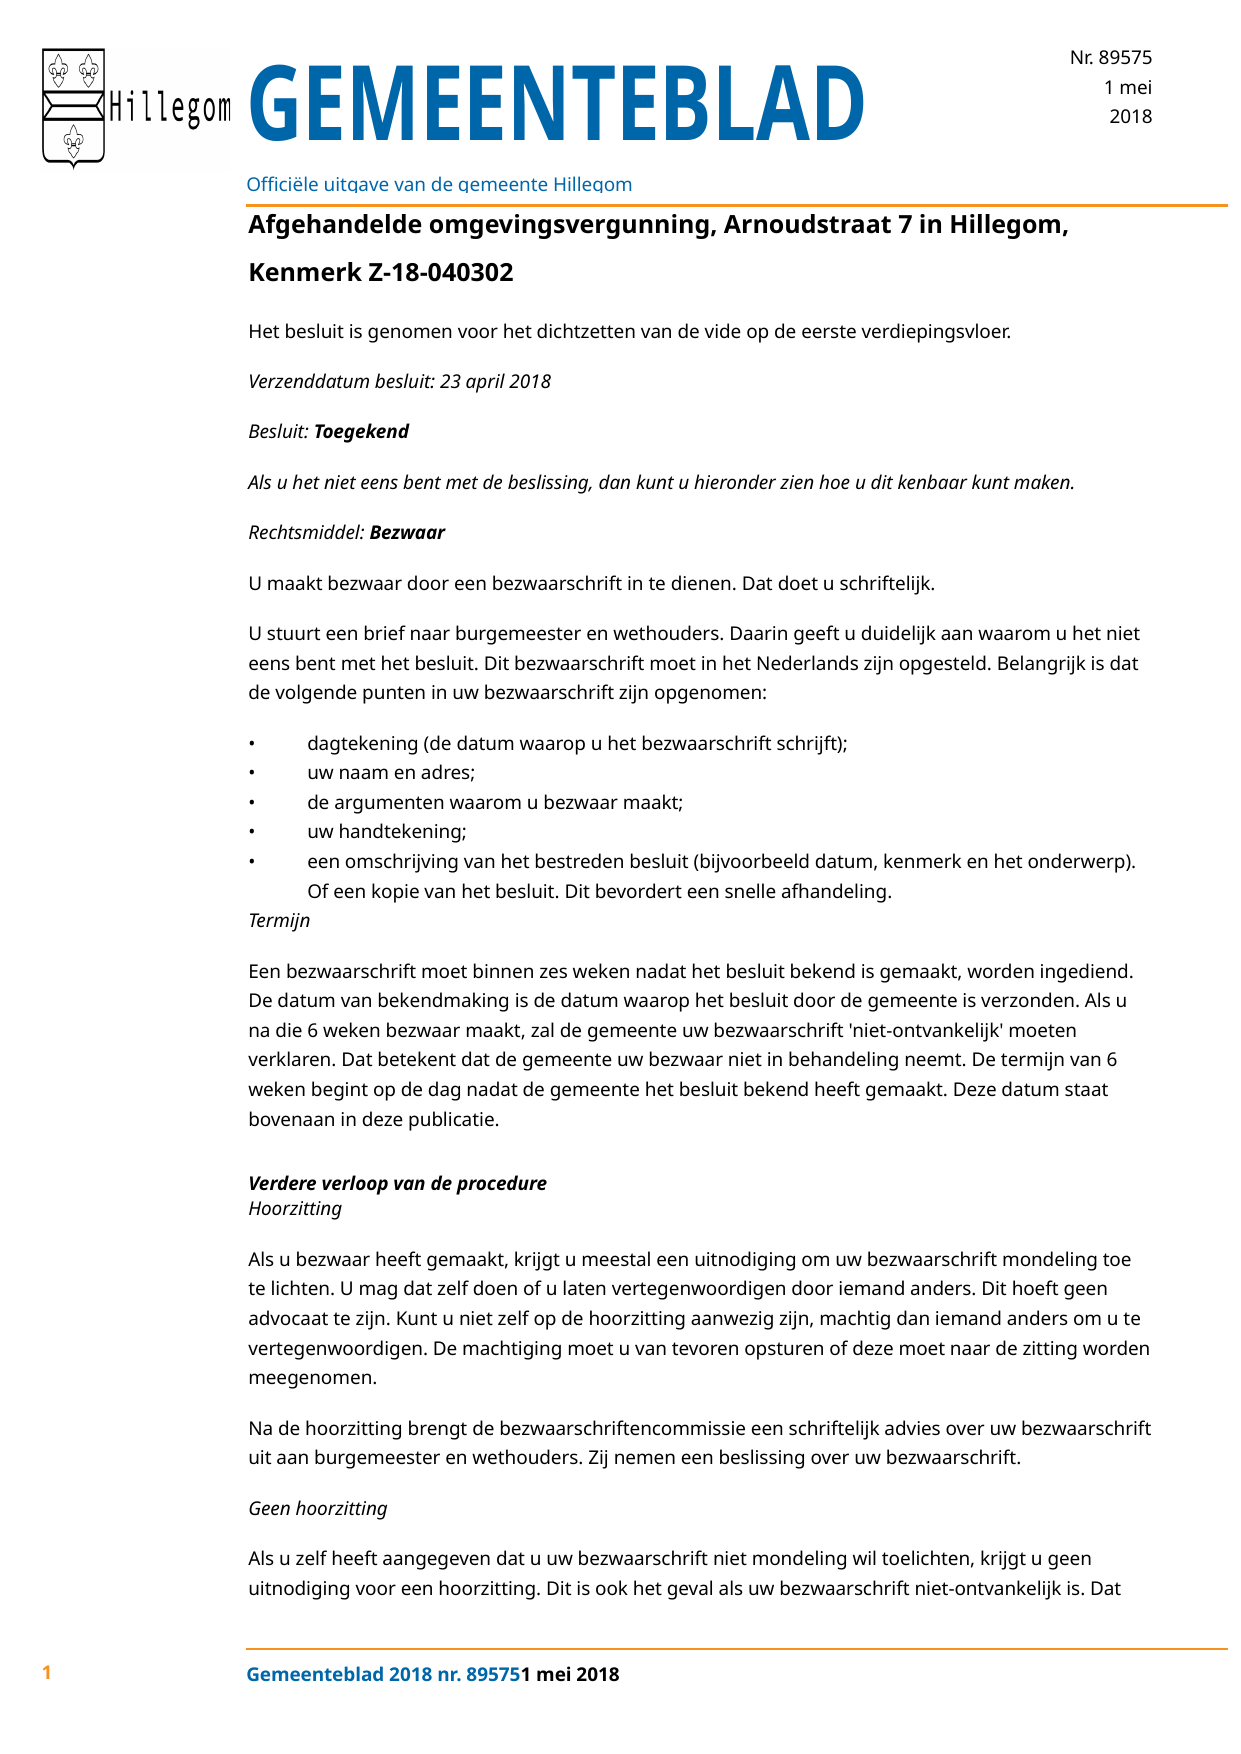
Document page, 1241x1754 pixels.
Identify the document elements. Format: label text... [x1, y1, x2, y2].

text Het besluit is genomen voor het dichtzetten van de vide op de eerste verdiepingsvloer. [248, 318, 1152, 344]
list uw handtekening; [248, 819, 1152, 844]
text Als u zelf heeft aangegeven dat u uw bezwaarschrift niet mondeling wil toelichten, krijgt u geen uitnodiging voor een hoorzitting. Dit is ook het geval als uw bezwaarschrift niet-ontvankelijk is. Dat [248, 1545, 1152, 1600]
list uw naam en adres; [248, 759, 1152, 785]
text Als u het niet eens bent met de beslissing, dan kunt u hieronder zien hoe u dit kenbaar kunt maken. [248, 469, 1152, 495]
text Rechtsmiddel: Bezwaar [248, 519, 1152, 545]
text U maakt bezwaar door een bezwaarschrift in te dienen. Dat doet u schriftelijk. [248, 570, 1152, 596]
text Verdere verloop van de procedure [248, 1170, 1152, 1196]
text U stuurt een brief naar burgemeester en wethouders. Daarin geeft u duidelijk aan waarom u het niet eens bent met het besluit. Dit bezwaarschrift moet in het Nederlands zijn opgesteld. Belangrijk is dat de volgende punten in uw bezwaarschrift zijn opgenomen: [248, 620, 1152, 705]
text Afgehandelde omgevingsvergunning, Arnoudstraat 7 in Hillegom, Kenmerk Z-18-040302 [248, 207, 1152, 288]
text Een bezwaarschrift moet binnen zes weken nadat het besluit bekend is gemaakt, worden ingediend. De datum van bekendmaking is de datum waarop het besluit door de gemeente is verzonden. Als u na die 6 weken bezwaar maakt, zal de gemeente uw bezwaarschrift 'niet-ontvankelijk' moeten verklaren. Dat betekent dat de gemeente uw bezwaar niet in behandeling neemt. De termijn van 6 weken begint op de dag nadat de gemeente het besluit bekend heeft gemaakt. Deze datum staat bovenaan in deze publicatie. [248, 958, 1152, 1132]
picture [41, 47, 231, 172]
list dagtekening (de datum waarop u het bezwaarschrift schrijft); [248, 730, 1152, 756]
text Termijn [248, 907, 1152, 933]
text Besluit: Toegekend [248, 419, 1152, 444]
text Geen hoorzitting [248, 1495, 1152, 1520]
list de argumenten waarom u bezwaar maakt; [248, 789, 1152, 815]
text Als u bezwaar heeft gemaakt, krijgt u meestal een uitnodiging om uw bezwaarschrift mondeling toe te lichten. U mag dat zelf doen of u laten vertegenwoordigen door iemand anders. Dit hoeft geen advocaat te zijn. Kunt u niet zelf op de hoorzitting aanwezig zijn, machtig dan iemand anders om u te vertegenwoordigen. De machtiging moet u van tevoren opsturen of deze moet naar de zitting worden meegenomen. [248, 1246, 1152, 1390]
list een omschrijving van het bestreden besluit (bijvoorbeeld datum, kenmerk en het onderwerp). Of een kopie van het besluit. Dit bevordert een snelle afhandeling. [248, 848, 1152, 904]
text Hoorzitting [248, 1196, 1152, 1221]
text Na de hoorzitting brengt de bezwaarschriftencommissie een schriftelijk advies over uw bezwaarschrift uit aan burgemeester en wethouders. Zij nemen een beslissing over uw bezwaarschrift. [248, 1415, 1152, 1470]
text Verzenddatum besluit: 23 april 2018 [248, 368, 1152, 394]
